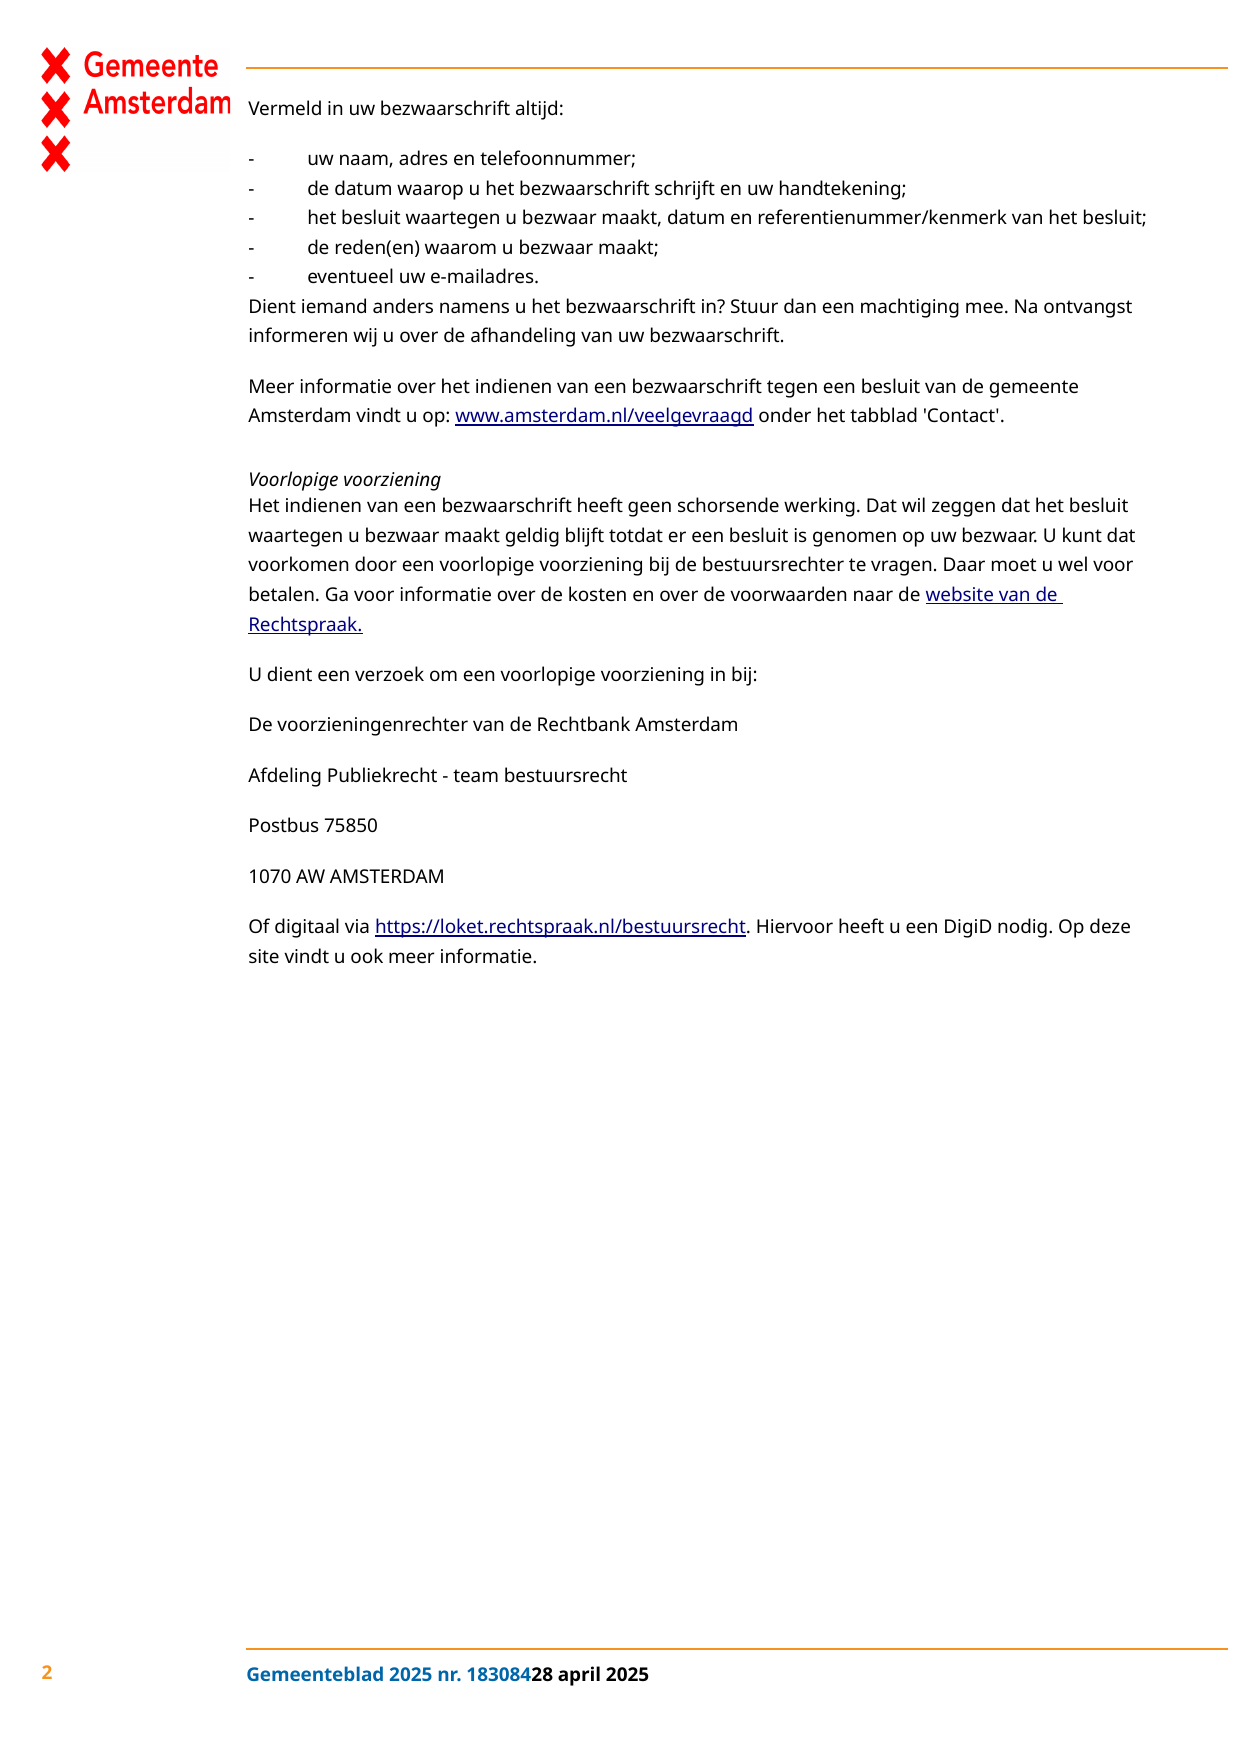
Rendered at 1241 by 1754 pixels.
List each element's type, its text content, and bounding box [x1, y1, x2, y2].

text Afdeling Publiekrecht - team bestuursrecht [248, 762, 1152, 788]
list uw naam, adres en telefoonnummer; [248, 145, 1152, 171]
list het besluit waartegen u bezwaar maakt, datum en referentienummer/kenmerk van het besluit; [248, 204, 1152, 230]
text Of digitaal via https://loket.rechtspraak.nl/bestuursrecht. Hiervoor heeft u een DigiD nodig. Op deze site vindt u ook meer informatie. [248, 913, 1152, 968]
text De voorzieningenrechter van de Rechtbank Amsterdam [248, 712, 1152, 737]
text Vermeld in uw bezwaarschrift altijd: [248, 95, 1152, 121]
text Dient iemand anders namens u het bezwaarschrift in? Stuur dan een machtiging mee. Na ontvangst informeren wij u over de afhandeling van uw bezwaarschrift. [248, 293, 1152, 348]
text 1070 AW AMSTERDAM [248, 863, 1152, 888]
list de datum waarop u het bezwaarschrift schrijft en uw handtekening; [248, 175, 1152, 201]
text Postbus 75850 [248, 812, 1152, 838]
list eventueel uw e-mailadres. [248, 263, 1152, 289]
text Het indienen van een bezwaarschrift heeft geen schorsende werking. Dat wil zeggen dat het besluit waartegen u bezwaar maakt geldig blijft totdat er een besluit is genomen op uw bezwaar. U kunt dat voorkomen door een voorlopige voorziening bij de bestuursrechter te vragen. Daar moet u wel voor betalen. Ga voor informatie over de kosten en over de voorwaarden naar de website van de Rechtspraak. [248, 492, 1152, 636]
list de reden(en) waarom u bezwaar maakt; [248, 234, 1152, 260]
picture [41, 47, 231, 172]
text U dient een verzoek om een voorlopige voorziening in bij: [248, 661, 1152, 687]
text Voorlopige voorziening [248, 467, 1152, 492]
text Meer informatie over het indienen van een bezwaarschrift tegen een besluit van de gemeente Amsterdam vindt u op: www.amsterdam.nl/veelgevraagd onder het tabblad 'Contact'. [248, 373, 1152, 428]
